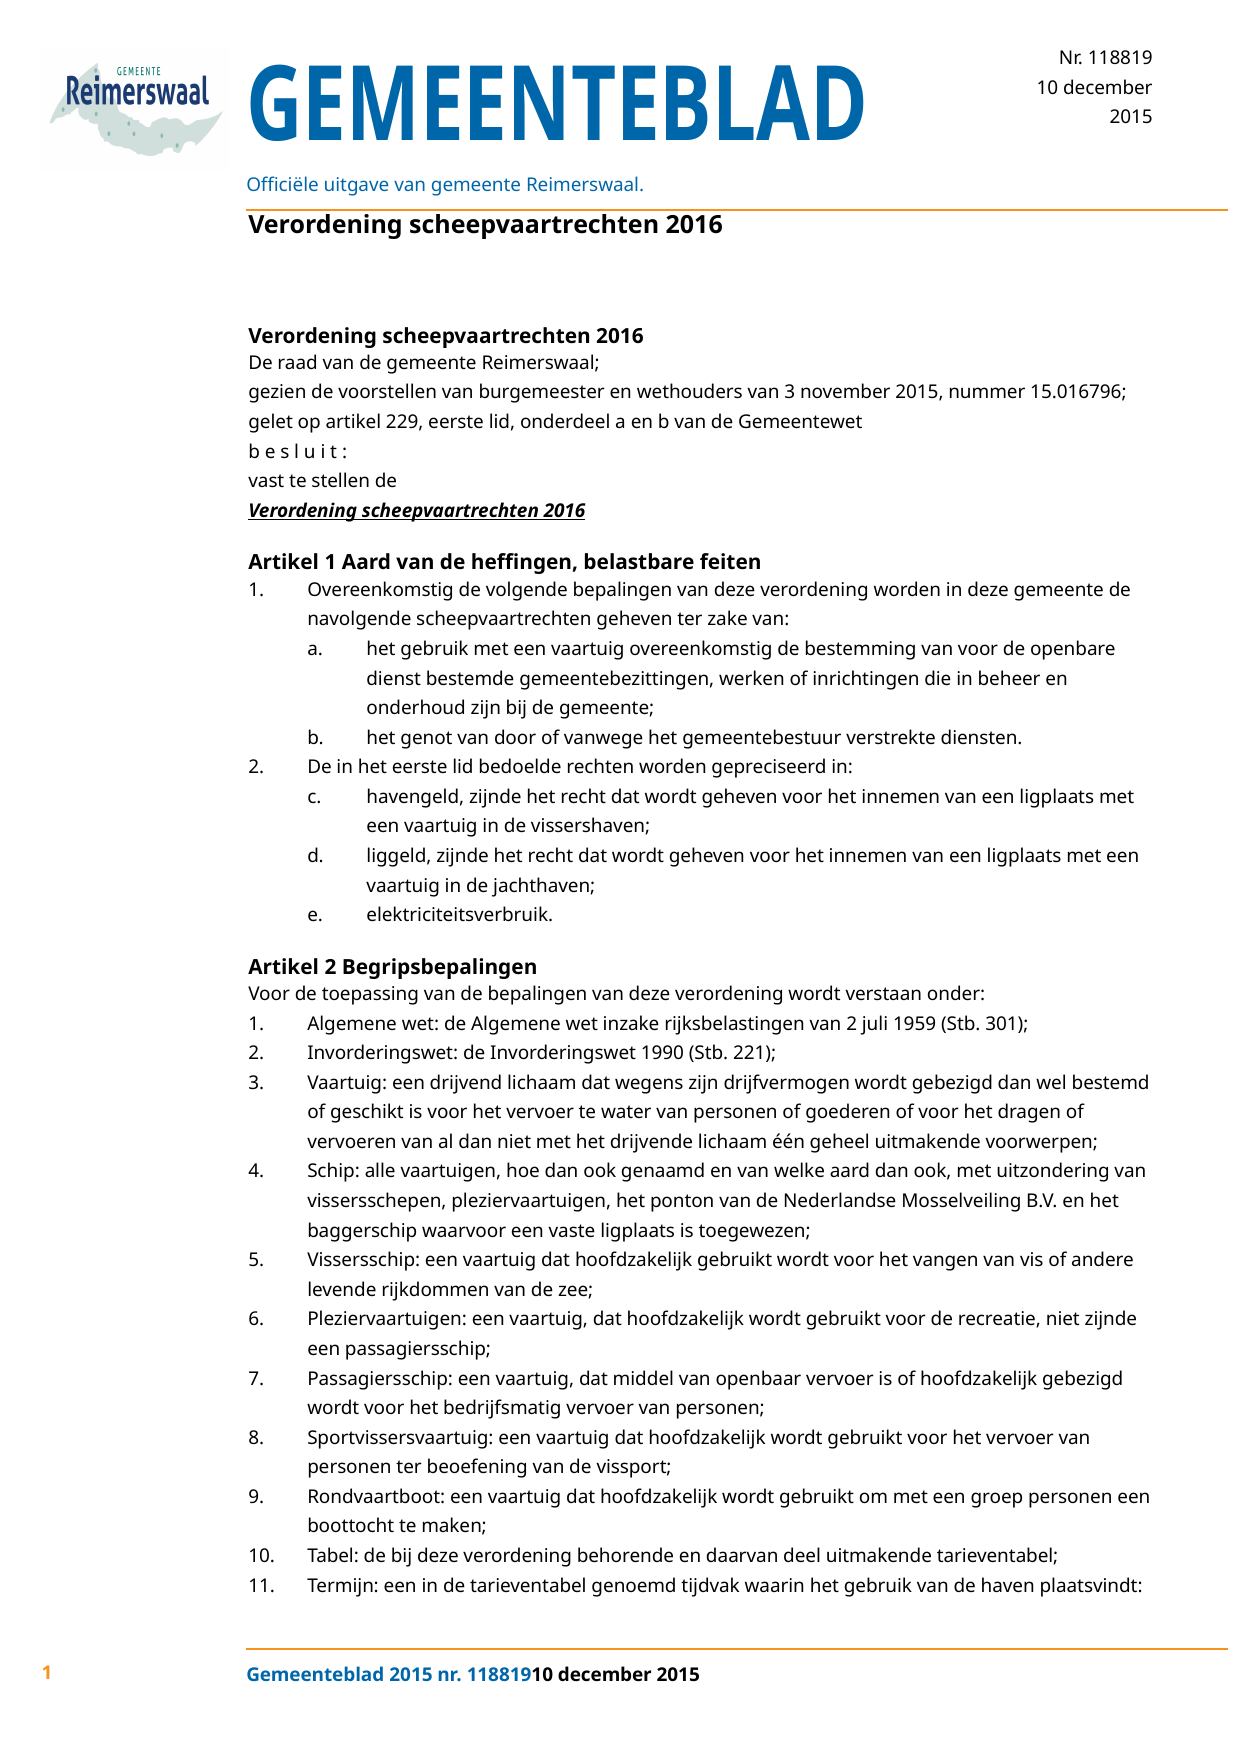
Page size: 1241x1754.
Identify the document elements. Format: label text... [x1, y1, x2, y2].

text Verordening scheepvaartrechten 2016 [248, 321, 1152, 349]
picture [41, 47, 231, 172]
list havengeld, zijnde het recht dat wordt geheven voor het innemen van een ligplaats met een vaartuig in de vissershaven; [307, 783, 1152, 838]
list liggeld, zijnde het recht dat wordt geheven voor het innemen van een ligplaats met een vaartuig in de jachthaven; [307, 842, 1152, 897]
list Schip: alle vaartuigen, hoe dan ook genaamd en van welke aard dan ook, met uitzondering van vissersschepen, pleziervaartuigen, het ponton van de Nederlandse Mosselveiling B.V. en het baggerschip waarvoor een vaste ligplaats is toegewezen; [248, 1158, 1152, 1243]
list Termijn: een in de tarieventabel genoemd tijdvak waarin het gebruik van de haven plaatsvindt: [248, 1572, 1152, 1598]
list Sportvissersvaartuig: een vaartuig dat hoofdzakelijk wordt gebruikt voor het vervoer van personen ter beoefening van de vissport; [248, 1424, 1152, 1479]
text gezien de voorstellen van burgemeester en wethouders van 3 november 2015, nummer 15.016796; gelet op artikel 229, eerste lid, onderdeel a en b van de Gemeentewet [248, 379, 1152, 434]
text Artikel 1 Aard van de heffingen, belastbare feiten [248, 547, 1152, 576]
text vast te stellen de [248, 467, 1152, 493]
list het genot van door of vanwege het gemeentebestuur verstrekte diensten. [307, 724, 1152, 749]
list Vaartuig: een drijvend lichaam dat wegens zijn drijfvermogen wordt gebezigd dan wel bestemd of geschikt is voor het vervoer te water van personen of goederen of voor het dragen of vervoeren van al dan niet met het drijvende lichaam één geheel uitmakende voorwerpen; [248, 1069, 1152, 1154]
text b e s l u i t : [248, 438, 1152, 464]
list Overeenkomstig de volgende bepalingen van deze verordening worden in deze gemeente de navolgende scheepvaartrechten geheven ter zake van: [248, 576, 1152, 631]
list elektriciteitsverbruik. [307, 901, 1152, 927]
list Algemene wet: de Algemene wet inzake rijksbelastingen van 2 juli 1959 (Stb. 301); [248, 1010, 1152, 1036]
list Rondvaartboot: een vaartuig dat hoofdzakelijk wordt gebruikt om met een groep personen een boottocht te maken; [248, 1483, 1152, 1538]
list Passagiersschip: een vaartuig, dat middel van openbaar vervoer is of hoofdzakelijk gebezigd wordt voor het bedrijfsmatig vervoer van personen; [248, 1365, 1152, 1420]
text Artikel 2 Begripsbepalingen [248, 952, 1152, 980]
text Verordening scheepvaartrechten 2016 [248, 497, 1152, 523]
list het gebruik met een vaartuig overeenkomstig de bestemming van voor de openbare dienst bestemde gemeentebezittingen, werken of inrichtingen die in beheer en onderhoud zijn bij de gemeente; [307, 635, 1152, 720]
text Verordening scheepvaartrechten 2016 [248, 211, 1152, 241]
list Vissersschip: een vaartuig dat hoofdzakelijk gebruikt wordt voor het vangen van vis of andere levende rijkdommen van de zee; [248, 1246, 1152, 1302]
text De raad van de gemeente Reimerswaal; [248, 349, 1152, 375]
text Voor de toepassing van de bepalingen van deze verordening wordt verstaan onder: [248, 980, 1152, 1006]
list De in het eerste lid bedoelde rechten worden gepreciseerd in: [248, 753, 1152, 779]
list Pleziervaartuigen: een vaartuig, dat hoofdzakelijk wordt gebruikt voor de recreatie, niet zijnde een passagiersschip; [248, 1306, 1152, 1361]
list Invorderingswet: de Invorderingswet 1990 (Stb. 221); [248, 1039, 1152, 1065]
list Tabel: de bij deze verordening behorende en daarvan deel uitmakende tarieventabel; [248, 1542, 1152, 1568]
